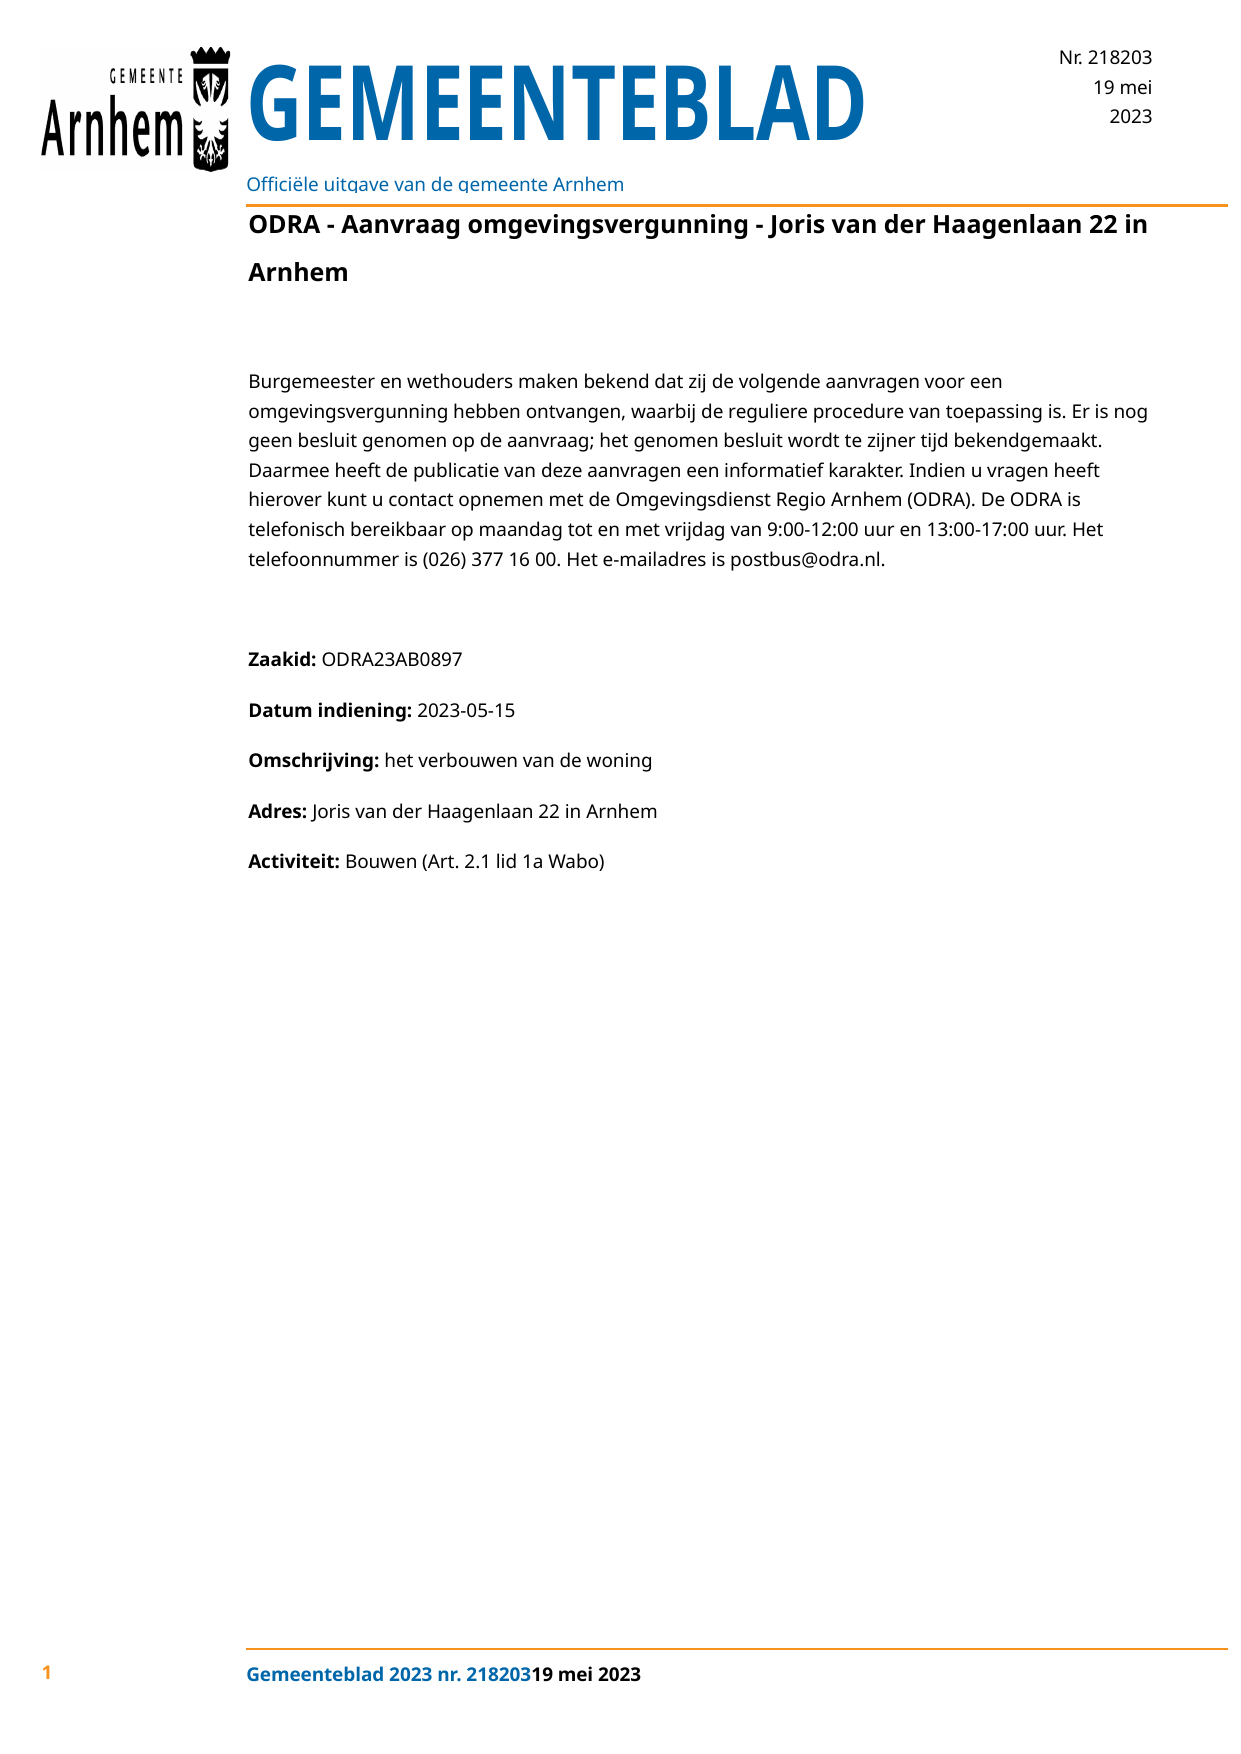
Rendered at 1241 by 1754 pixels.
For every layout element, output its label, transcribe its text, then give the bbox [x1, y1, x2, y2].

text Activiteit: Bouwen (Art. 2.1 lid 1a Wabo) [248, 848, 1152, 874]
text Omschrijving: het verbouwen van de woning [248, 747, 1152, 773]
text Zaakid: ODRA23AB0897 [248, 647, 1152, 672]
picture [41, 47, 231, 172]
text Adres: Joris van der Haagenlaan 22 in Arnhem [248, 798, 1152, 824]
text Datum indiening: 2023-05-15 [248, 697, 1152, 723]
text ODRA - Aanvraag omgevingsvergunning - Joris van der Haagenlaan 22 in Arnhem [248, 207, 1152, 288]
text Burgemeester en wethouders maken bekend dat zij de volgende aanvragen voor een omgevingsvergunning hebben ontvangen, waarbij de reguliere procedure van toepassing is. Er is nog geen besluit genomen op de aanvraag; het genomen besluit wordt te zijner tijd bekendgemaakt. Daarmee heeft de publicatie van deze aanvragen een informatief karakter. Indien u vragen heeft hierover kunt u contact opnemen met de Omgevingsdienst Regio Arnhem (ODRA). De ODRA is telefonisch bereikbaar op maandag tot en met vrijdag van 9:00-12:00 uur en 13:00-17:00 uur. Het telefoonnummer is (026) 377 16 00. Het e-mailadres is postbus@odra.nl. [248, 368, 1152, 572]
